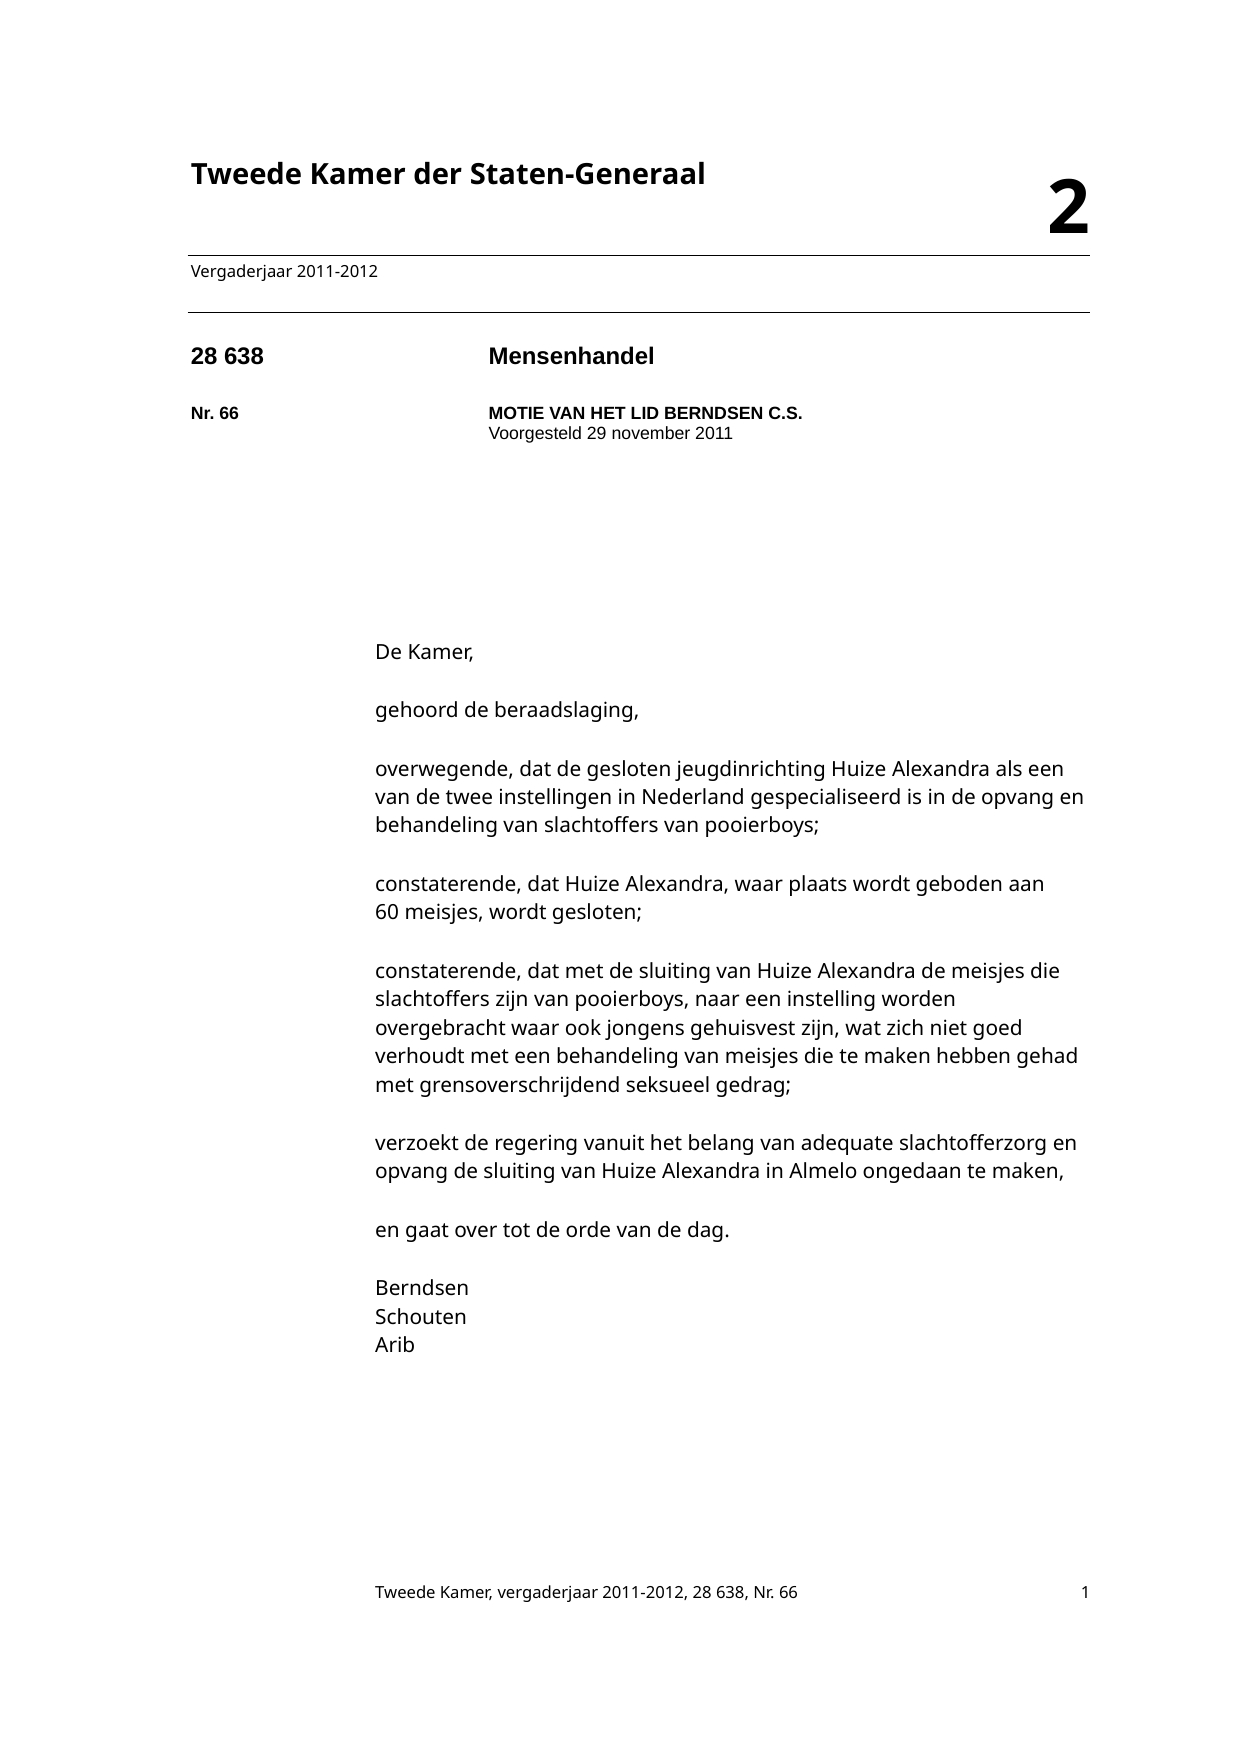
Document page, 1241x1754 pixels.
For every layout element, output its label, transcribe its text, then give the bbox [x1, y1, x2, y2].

text Berndsen [375, 1273, 1090, 1302]
text Arib [375, 1330, 1090, 1359]
table_cell Nr. 66 [188, 399, 485, 518]
table_cell 28 638 [188, 339, 485, 399]
table_cell Vergaderjaar 2011-2012 [188, 256, 485, 312]
text overwegende, dat de gesloten jeugdinrichting Huize Alexandra als een van de twee instellingen in Nederland gespecialiseerd is in de opvang en behandeling van slachtoffers van pooierboys; [375, 754, 1090, 839]
text constaterende, dat Huize Alexandra, waar plaats wordt geboden aan 60 meisjes, wordt gesloten; [375, 869, 1090, 926]
table_cell [485, 256, 1090, 312]
table_cell Mensenhandel [485, 339, 1090, 399]
table_cell [485, 313, 1090, 339]
text De Kamer, [375, 637, 1090, 665]
text gehoord de beraadslaging, [375, 695, 1090, 724]
table_cell MOTIE VAN HET LID BERNDSEN C.S. Voorgesteld 29 november 2011 [485, 399, 1090, 518]
table_cell [188, 313, 485, 339]
table_header Tweede Kamer der Staten-Generaal [188, 150, 909, 255]
text constaterende, dat met de sluiting van Huize Alexandra de meisjes die slachtoffers zijn van pooierboys, naar een instelling worden overgebracht waar ook jongens gehuisvest zijn, wat zich niet goed verhoudt met een behandeling van meisjes die te maken hebben gehad met grensoverschrijdend seksueel gedrag; [375, 956, 1090, 1098]
text en gaat over tot de orde van de dag. [375, 1215, 1090, 1243]
text Schouten [375, 1302, 1090, 1330]
table_header 2 [910, 150, 1090, 255]
text verzoekt de regering vanuit het belang van adequate slachtofferzorg en opvang de sluiting van Huize Alexandra in Almelo ongedaan te maken, [375, 1128, 1090, 1185]
